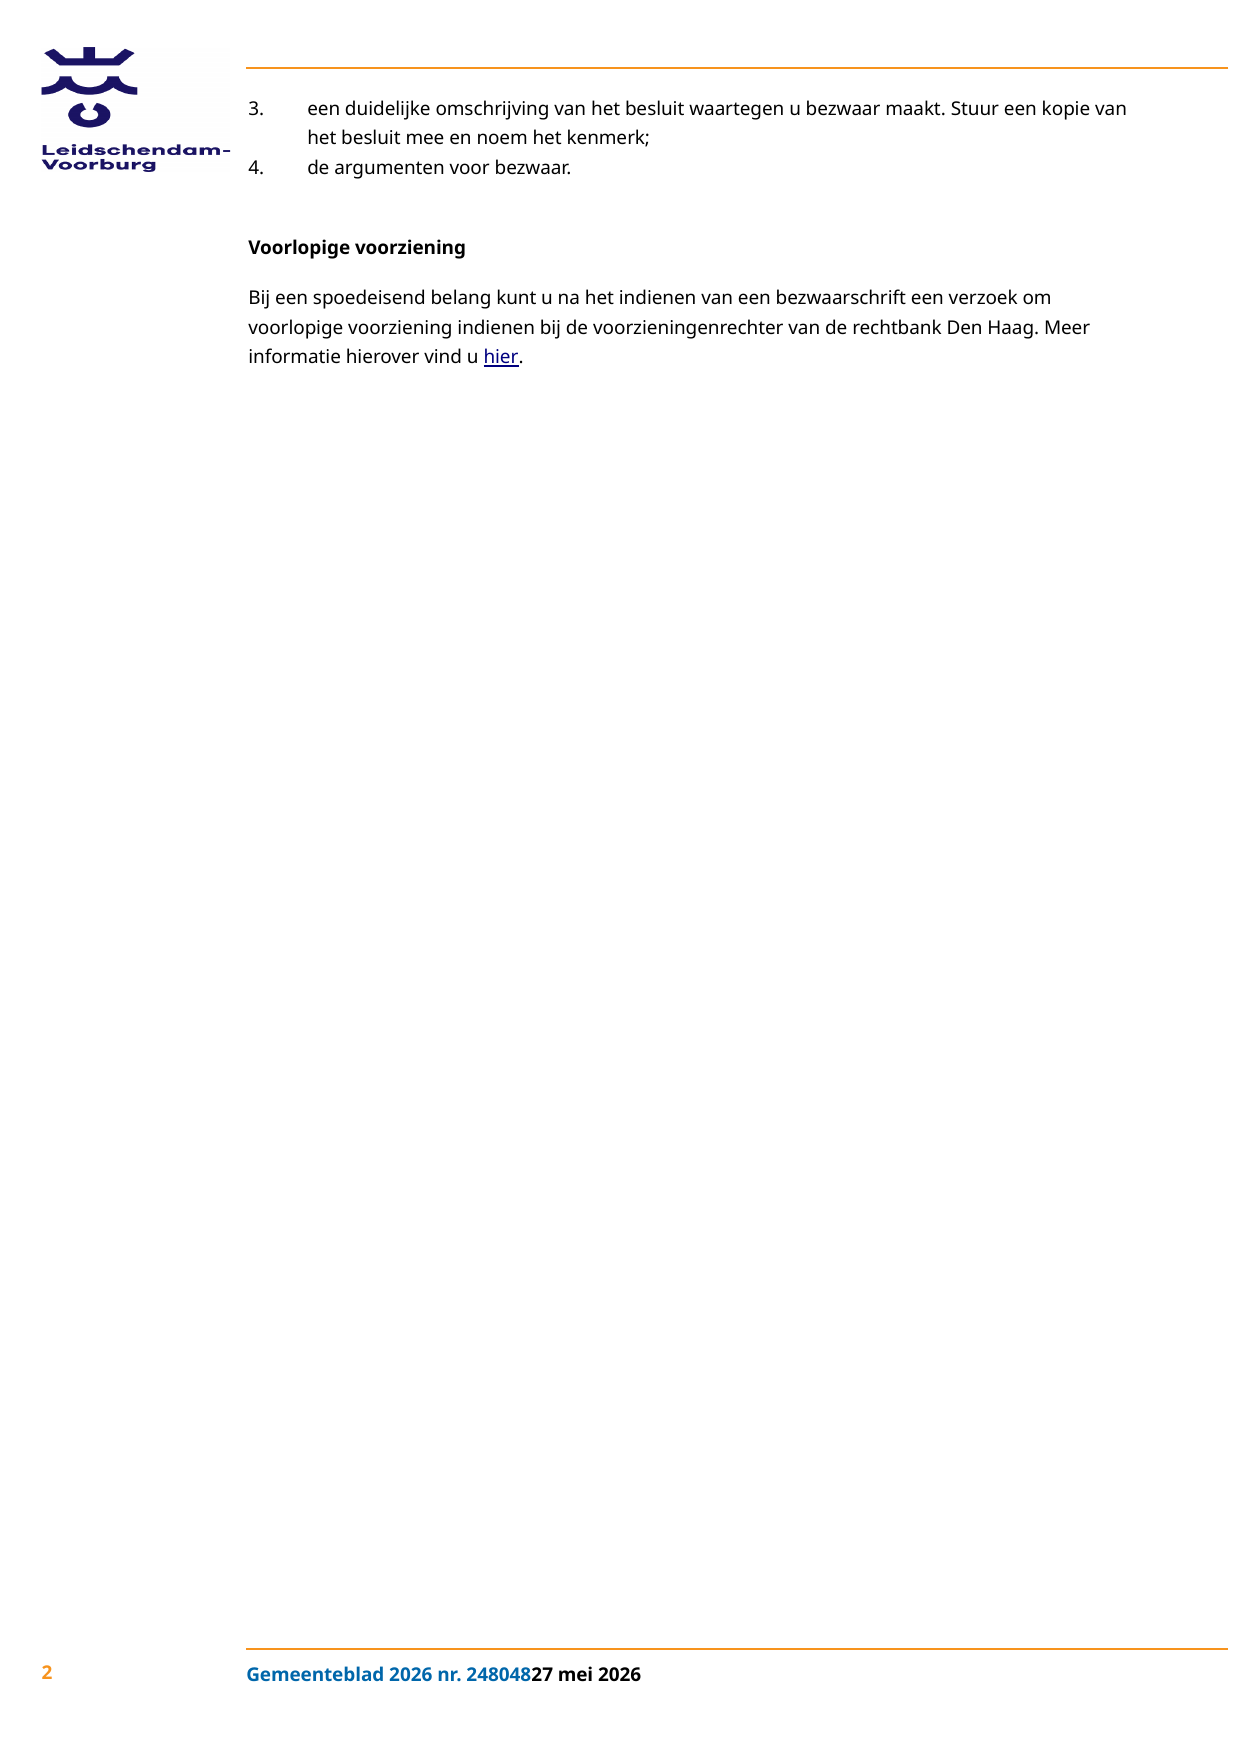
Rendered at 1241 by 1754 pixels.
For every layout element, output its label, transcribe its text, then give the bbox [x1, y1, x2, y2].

list een duidelijke omschrijving van het besluit waartegen u bezwaar maakt. Stuur een kopie van het besluit mee en noem het kenmerk; [248, 95, 1152, 150]
list de argumenten voor bezwaar. [248, 154, 1152, 180]
picture [41, 47, 231, 172]
text Bij een spoedeisend belang kunt u na het indienen van een bezwaarschrift een verzoek om voorlopige voorziening indienen bij de voorzieningenrechter van de rechtbank Den Haag. Meer informatie hierover vind u hier. [248, 284, 1152, 369]
text Voorlopige voorziening [248, 234, 1152, 260]
